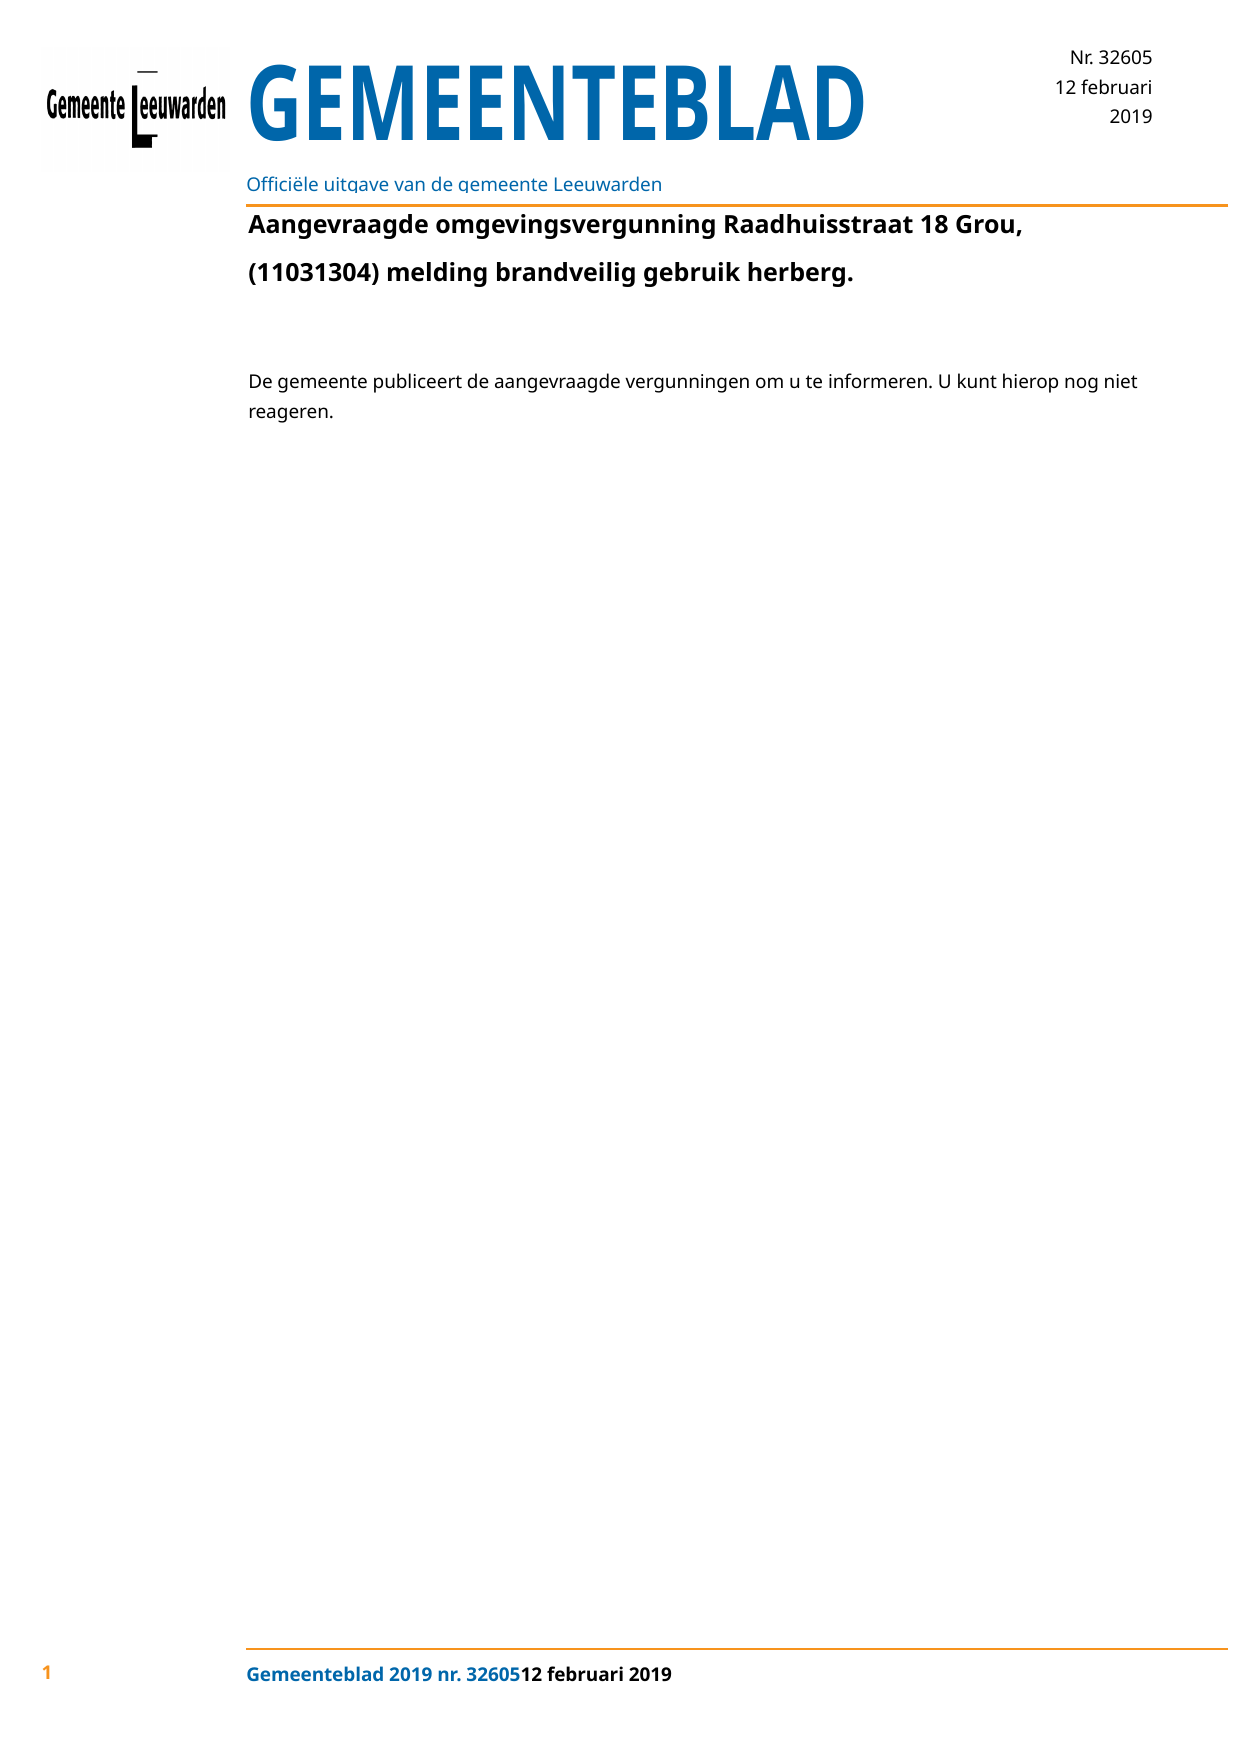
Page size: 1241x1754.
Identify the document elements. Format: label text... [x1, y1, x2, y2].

picture [41, 47, 231, 172]
text De gemeente publiceert de aangevraagde vergunningen om u te informeren. U kunt hierop nog niet reageren. [248, 368, 1152, 424]
text Aangevraagde omgevingsvergunning Raadhuisstraat 18 Grou, (11031304) melding brandveilig gebruik herberg. [248, 207, 1152, 288]
